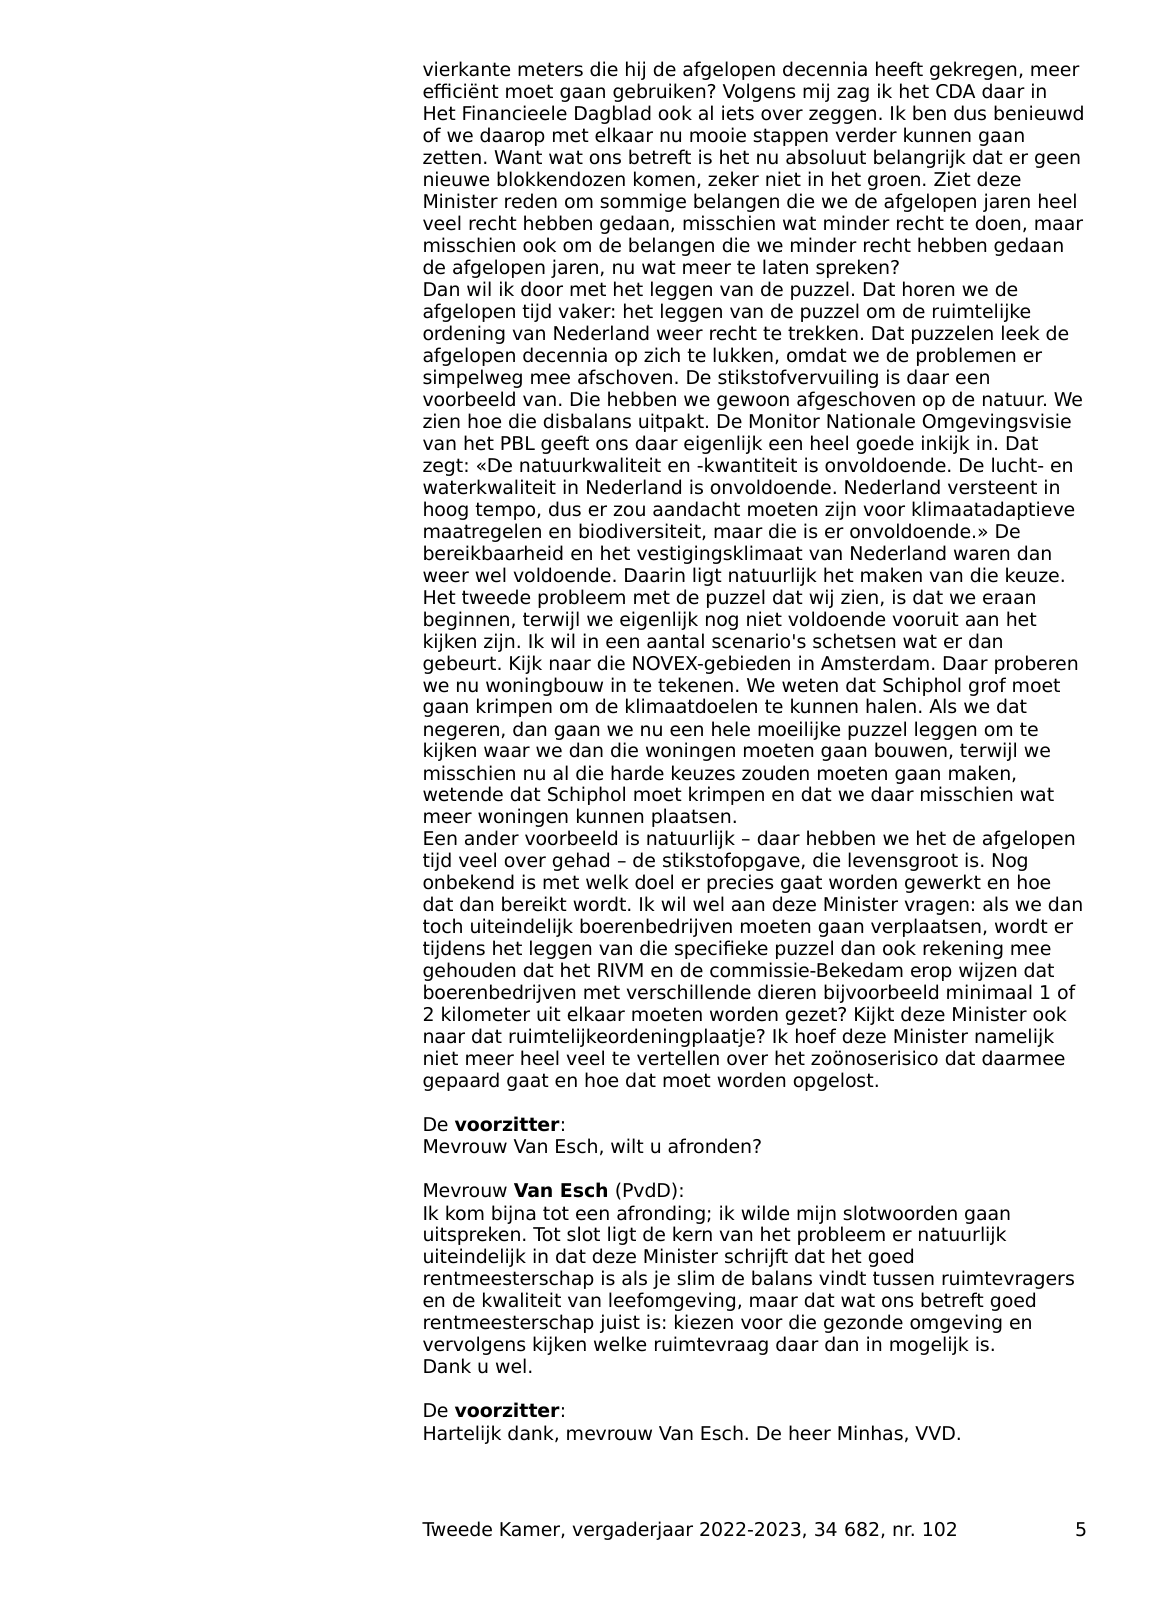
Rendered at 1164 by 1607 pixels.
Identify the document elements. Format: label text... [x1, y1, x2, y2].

text Mevrouw Van Esch (PvdD): [422, 1180, 1087, 1202]
text Ik kom bijna tot een afronding; ik wilde mijn slotwoorden gaan uitspreken. Tot slot ligt de kern van het probleem er natuurlijk uiteindelijk in dat deze Minister schrijft dat het goed rentmeesterschap is als je slim de balans vindt tussen ruimtevragers en de kwaliteit van leefomgeving, maar dat wat ons betreft goed rentmeesterschap juist is: kiezen voor die gezonde omgeving en vervolgens kijken welke ruimtevraag daar dan in mogelijk is. [422, 1202, 1087, 1356]
text Mevrouw Van Esch, wilt u afronden? [422, 1136, 1087, 1158]
text Het tweede probleem met de puzzel dat wij zien, is dat we eraan beginnen, terwijl we eigenlijk nog niet voldoende vooruit aan het kijken zijn. Ik wil in een aantal scenario's schetsen wat er dan gebeurt. Kijk naar die NOVEX-gebieden in Amsterdam. Daar proberen we nu woningbouw in te tekenen. We weten dat Schiphol grof moet gaan krimpen om de klimaatdoelen te kunnen halen. Als we dat negeren, dan gaan we nu een hele moeilijke puzzel leggen om te kijken waar we dan die woningen moeten gaan bouwen, terwijl we misschien nu al die harde keuzes zouden moeten gaan maken, wetende dat Schiphol moet krimpen en dat we daar misschien wat meer woningen kunnen plaatsen. [422, 587, 1087, 828]
text vierkante meters die hij de afgelopen decennia heeft gekregen, meer efficiënt moet gaan gebruiken? Volgens mij zag ik het CDA daar in Het Financieele Dagblad ook al iets over zeggen. Ik ben dus benieuwd of we daarop met elkaar nu mooie stappen verder kunnen gaan zetten. Want wat ons betreft is het nu absoluut belangrijk dat er geen nieuwe blokkendozen komen, zeker niet in het groen. Ziet deze Minister reden om sommige belangen die we de afgelopen jaren heel veel recht hebben gedaan, misschien wat minder recht te doen, maar misschien ook om de belangen die we minder recht hebben gedaan de afgelopen jaren, nu wat meer te laten spreken? [422, 59, 1087, 279]
text Dank u wel. [422, 1356, 1087, 1378]
text Een ander voorbeeld is natuurlijk – daar hebben we het de afgelopen tijd veel over gehad – de stikstofopgave, die levensgroot is. Nog onbekend is met welk doel er precies gaat worden gewerkt en hoe dat dan bereikt wordt. Ik wil wel aan deze Minister vragen: als we dan toch uiteindelijk boerenbedrijven moeten gaan verplaatsen, wordt er tijdens het leggen van die specifieke puzzel dan ook rekening mee gehouden dat het RIVM en de commissie-Bekedam erop wijzen dat boerenbedrijven met verschillende dieren bijvoorbeeld minimaal 1 of 2 kilometer uit elkaar moeten worden gezet? Kijkt deze Minister ook naar dat ruimtelijkeordeningplaatje? Ik hoef deze Minister namelijk niet meer heel veel te vertellen over het zoönoserisico dat daarmee gepaard gaat en hoe dat moet worden opgelost. [422, 828, 1087, 1092]
text Hartelijk dank, mevrouw Van Esch. De heer Minhas, VVD. [422, 1422, 1087, 1444]
text Dan wil ik door met het leggen van de puzzel. Dat horen we de afgelopen tijd vaker: het leggen van de puzzel om de ruimtelijke ordening van Nederland weer recht te trekken. Dat puzzelen leek de afgelopen decennia op zich te lukken, omdat we de problemen er simpelweg mee afschoven. De stikstofvervuiling is daar een voorbeeld van. Die hebben we gewoon afgeschoven op de natuur. We zien hoe die disbalans uitpakt. De Monitor Nationale Omgevingsvisie van het PBL geeft ons daar eigenlijk een heel goede inkijk in. Dat zegt: «De natuurkwaliteit en -kwantiteit is onvoldoende. De lucht- en waterkwaliteit in Nederland is onvoldoende. Nederland versteent in hoog tempo, dus er zou aandacht moeten zijn voor klimaatadaptieve maatregelen en biodiversiteit, maar die is er onvoldoende.» De bereikbaarheid en het vestigingsklimaat van Nederland waren dan weer wel voldoende. Daarin ligt natuurlijk het maken van die keuze. [422, 279, 1087, 587]
text De voorzitter: [422, 1400, 1087, 1422]
text De voorzitter: [422, 1114, 1087, 1136]
